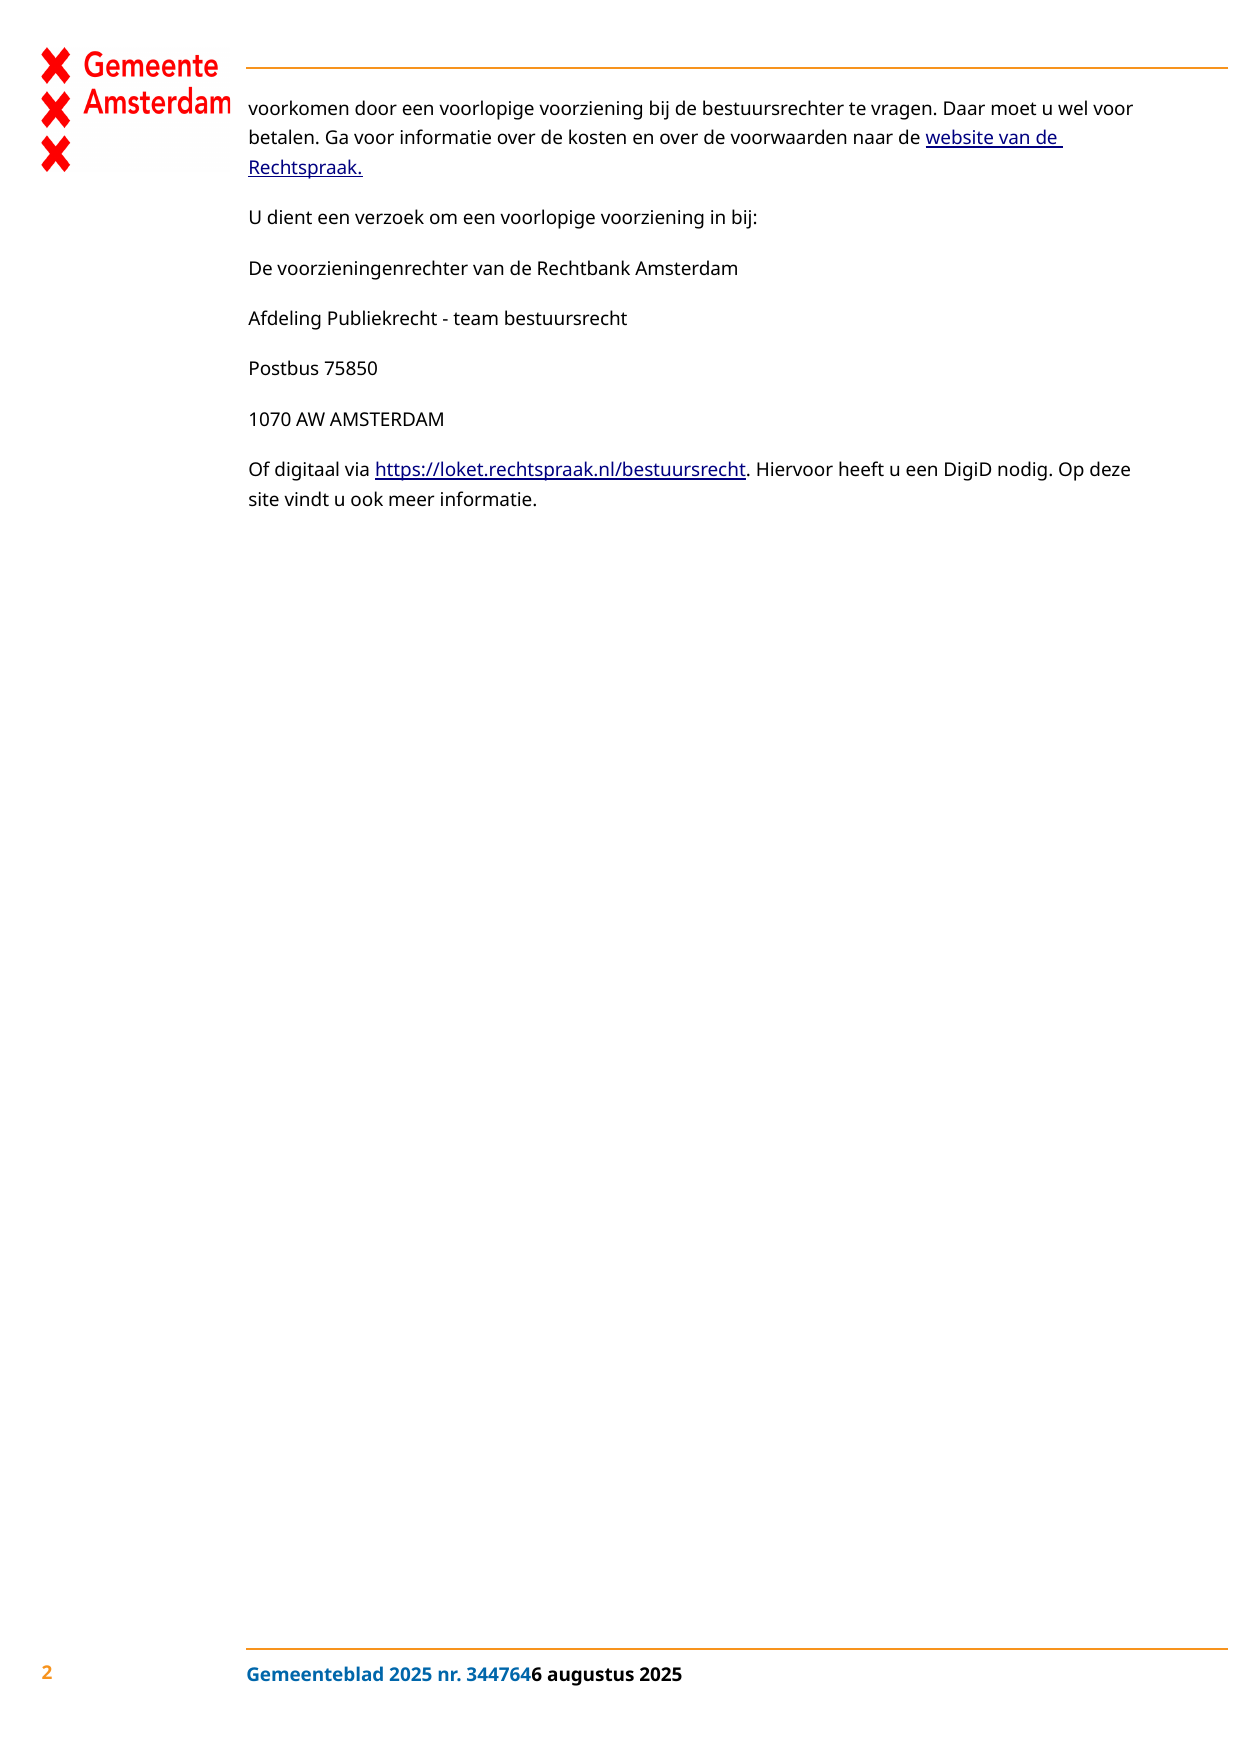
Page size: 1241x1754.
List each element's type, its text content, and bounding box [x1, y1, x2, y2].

text Of digitaal via https://loket.rechtspraak.nl/bestuursrecht. Hiervoor heeft u een DigiD nodig. Op deze site vindt u ook meer informatie. [248, 456, 1152, 512]
text U dient een verzoek om een voorlopige voorziening in bij: [248, 204, 1152, 230]
text voorkomen door een voorlopige voorziening bij de bestuursrechter te vragen. Daar moet u wel voor betalen. Ga voor informatie over de kosten en over de voorwaarden naar de website van de Rechtspraak. [248, 95, 1152, 180]
picture [41, 47, 231, 172]
text Afdeling Publiekrecht - team bestuursrecht [248, 305, 1152, 331]
text Postbus 75850 [248, 356, 1152, 381]
text 1070 AW AMSTERDAM [248, 406, 1152, 432]
text De voorzieningenrechter van de Rechtbank Amsterdam [248, 255, 1152, 281]
